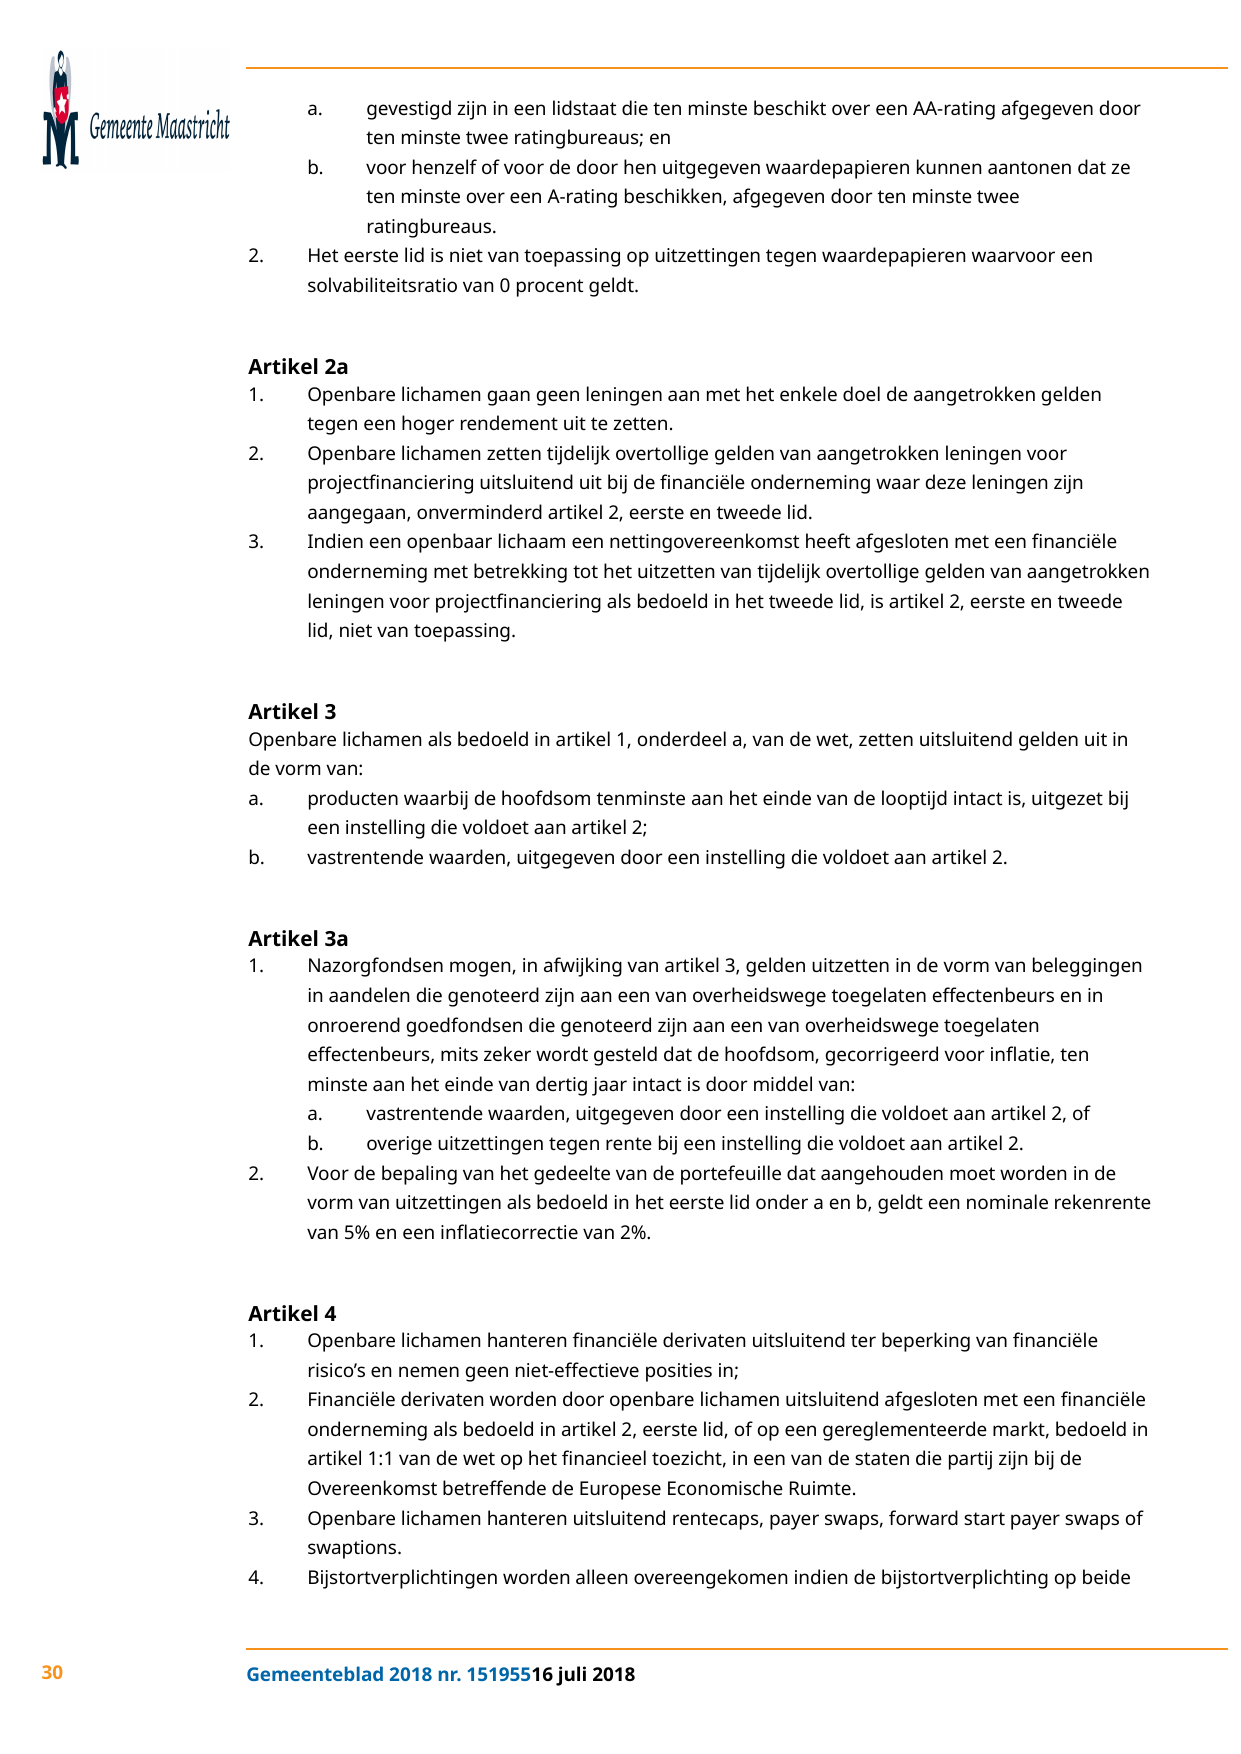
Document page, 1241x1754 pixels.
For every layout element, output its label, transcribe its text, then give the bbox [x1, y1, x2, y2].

list gevestigd zijn in een lidstaat die ten minste beschikt over een AA-rating afgegeven door ten minste twee ratingbureaus; en [307, 95, 1152, 150]
text Artikel 3 [248, 697, 1152, 726]
list voor henzelf of voor de door hen uitgegeven waardepapieren kunnen aantonen dat ze ten minste over een A-rating beschikken, afgegeven door ten minste twee ratingbureaus. [307, 154, 1152, 239]
list Het eerste lid is niet van toepassing op uitzettingen tegen waardepapieren waarvoor een solvabiliteitsratio van 0 procent geldt. [248, 243, 1152, 298]
list Openbare lichamen hanteren financiële derivaten uitsluitend ter beperking van financiële risico’s en nemen geen niet-effectieve posities in; [248, 1327, 1152, 1383]
list Openbare lichamen zetten tijdelijk overtollige gelden van aangetrokken leningen voor projectfinanciering uitsluitend uit bij de financiële onderneming waar deze leningen zijn aangegaan, onverminderd artikel 2, eerste en tweede lid. [248, 440, 1152, 525]
text Openbare lichamen als bedoeld in artikel 1, onderdeel a, van de wet, zetten uitsluitend gelden uit in de vorm van: [248, 726, 1152, 781]
list Financiële derivaten worden door openbare lichamen uitsluitend afgesloten met een financiële onderneming als bedoeld in artikel 2, eerste lid, of op een gereglementeerde markt, bedoeld in artikel 1:1 van de wet op het financieel toezicht, in een van de staten die partij zijn bij de Overeenkomst betreffende de Europese Economische Ruimte. [248, 1386, 1152, 1501]
list producten waarbij de hoofdsom tenminste aan het einde van de looptijd intact is, uitgezet bij een instelling die voldoet aan artikel 2; [248, 785, 1152, 840]
list Openbare lichamen gaan geen leningen aan met het enkele doel de aangetrokken gelden tegen een hoger rendement uit te zetten. [248, 381, 1152, 436]
text Artikel 3a [248, 924, 1152, 953]
text Artikel 2a [248, 352, 1152, 381]
text Artikel 4 [248, 1299, 1152, 1327]
list Voor de bepaling van het gedeelte van de portefeuille dat aangehouden moet worden in de vorm van uitzettingen als bedoeld in het eerste lid onder a en b, geldt een nominale rekenrente van 5% en een inflatiecorrectie van 2%. [248, 1160, 1152, 1244]
list vastrentende waarden, uitgegeven door een instelling die voldoet aan artikel 2, of [307, 1101, 1152, 1126]
picture [41, 47, 231, 172]
list Nazorgfondsen mogen, in afwijking van artikel 3, gelden uitzetten in de vorm van beleggingen in aandelen die genoteerd zijn aan een van overheidswege toegelaten effectenbeurs en in onroerend goedfondsen die genoteerd zijn aan een van overheidswege toegelaten effectenbeurs, mits zeker wordt gesteld dat de hoofdsom, gecorrigeerd voor inflatie, ten minste aan het einde van dertig jaar intact is door middel van: [248, 953, 1152, 1097]
list vastrentende waarden, uitgegeven door een instelling die voldoet aan artikel 2. [248, 844, 1152, 870]
list overige uitzettingen tegen rente bij een instelling die voldoet aan artikel 2. [307, 1130, 1152, 1156]
list Indien een openbaar lichaam een nettingovereenkomst heeft afgesloten met een financiële onderneming met betrekking tot het uitzetten van tijdelijk overtollige gelden van aangetrokken leningen voor projectfinanciering als bedoeld in het tweede lid, is artikel 2, eerste en tweede lid, niet van toepassing. [248, 529, 1152, 643]
list Bijstortverplichtingen worden alleen overeengekomen indien de bijstortverplichting op beide [248, 1564, 1152, 1590]
list Openbare lichamen hanteren uitsluitend rentecaps, payer swaps, forward start payer swaps of swaptions. [248, 1505, 1152, 1560]
